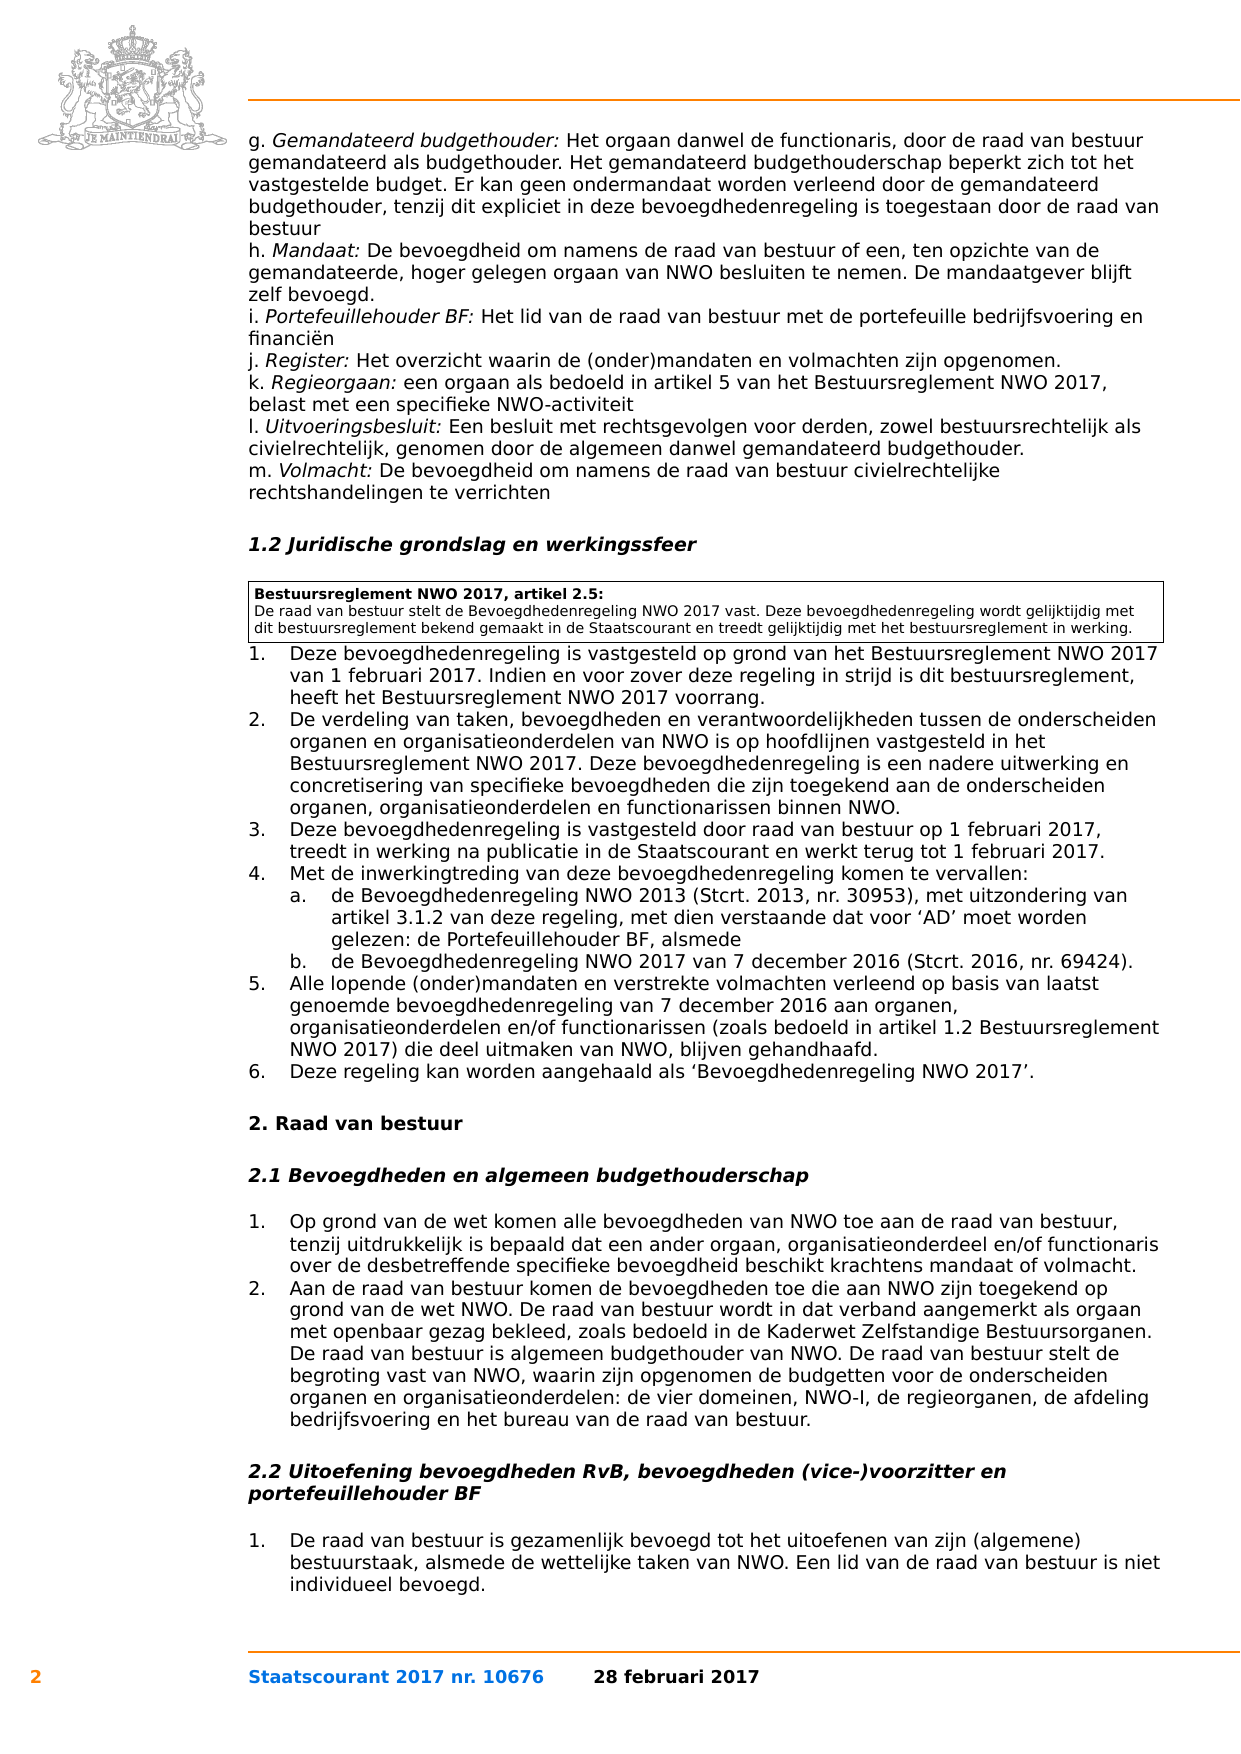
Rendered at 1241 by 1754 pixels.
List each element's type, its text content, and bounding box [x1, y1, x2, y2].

text h. Mandaat: De bevoegdheid om namens de raad van bestuur of een, ten opzichte van de gemandateerde, hoger gelegen orgaan van NWO besluiten te nemen. De mandaatgever blijft zelf bevoegd. [248, 240, 1163, 306]
text a. de Bevoegdhedenregeling NWO 2013 (Stcrt. 2013, nr. 30953), met uitzondering van artikel 3.1.2 van deze regeling, met dien verstaande dat voor ‘AD’ moet worden gelezen: de Portefeuillehouder BF, alsmede [289, 885, 1163, 951]
text 5. Alle lopende (onder)mandaten en verstrekte volmachten verleend op basis van laatst genoemde bevoegdhedenregeling van 7 december 2016 aan organen, organisatieonderdelen en/of functionarissen (zoals bedoeld in artikel 1.2 Bestuursreglement NWO 2017) die deel uitmaken van NWO, blijven gehandhaafd. [248, 973, 1163, 1061]
text k. Regieorgaan: een orgaan als bedoeld in artikel 5 van het Bestuursreglement NWO 2017, belast met een specifieke NWO-activiteit [248, 372, 1163, 416]
text 2. Aan de raad van bestuur komen de bevoegdheden toe die aan NWO zijn toegekend op grond van de wet NWO. De raad van bestuur wordt in dat verband aangemerkt als orgaan met openbaar gezag bekleed, zoals bedoeld in de Kaderwet Zelfstandige Bestuursorganen. De raad van bestuur is algemeen budgethouder van NWO. De raad van bestuur stelt de begroting vast van NWO, waarin zijn opgenomen de budgetten voor de onderscheiden organen en organisatieonderdelen: de vier domeinen, NWO-I, de regieorganen, de afdeling bedrijfsvoering en het bureau van de raad van bestuur. [248, 1277, 1163, 1431]
text 3. Deze bevoegdhedenregeling is vastgesteld door raad van bestuur op 1 februari 2017, treedt in werking na publicatie in de Staatscourant en werkt terug tot 1 februari 2017. [248, 819, 1163, 863]
text 1. De raad van bestuur is gezamenlijk bevoegd tot het uitoefenen van zijn (algemene) bestuurstaak, alsmede de wettelijke taken van NWO. Een lid van de raad van bestuur is niet individueel bevoegd. [248, 1530, 1163, 1596]
text 6. Deze regeling kan worden aangehaald als ‘Bevoegdhedenregeling NWO 2017’. [248, 1061, 1163, 1082]
text g. Gemandateerd budgethouder: Het orgaan danwel de functionaris, door de raad van bestuur gemandateerd als budgethouder. Het gemandateerd budgethouderschap beperkt zich tot het vastgestelde budget. Er kan geen ondermandaat worden verleend door de gemandateerd budgethouder, tenzij dit expliciet in deze bevoegdhedenregeling is toegestaan door de raad van bestuur [248, 130, 1163, 240]
text j. Register: Het overzicht waarin de (onder)mandaten en volmachten zijn opgenomen. [248, 350, 1163, 372]
text 1. Op grond van de wet komen alle bevoegdheden van NWO toe aan de raad van bestuur, tenzij uitdrukkelijk is bepaald dat een ander orgaan, organisatieonderdeel en/of functionaris over de desbetreffende specifieke bevoegdheid beschikt krachtens mandaat of volmacht. [248, 1211, 1163, 1277]
subtitle 2.2 Uitoefening bevoegdheden RvB, bevoegdheden (vice-)voorzitter en portefeuillehouder BF [248, 1461, 1163, 1505]
text 4. Met de inwerkingtreding van deze bevoegdhedenregeling komen te vervallen: [248, 863, 1163, 885]
text 2. De verdeling van taken, bevoegdheden en verantwoordelijkheden tussen de onderscheiden organen en organisatieonderdelen van NWO is op hoofdlijnen vastgesteld in het Bestuursreglement NWO 2017. Deze bevoegdhedenregeling is een nadere uitwerking en concretisering van specifieke bevoegdheden die zijn toegekend aan de onderscheiden organen, organisatieonderdelen en functionarissen binnen NWO. [248, 709, 1163, 819]
text m. Volmacht: De bevoegdheid om namens de raad van bestuur civielrechtelijke rechtshandelingen te verrichten [248, 459, 1163, 503]
table_header Bestuursreglement NWO 2017, artikel 2.5: De raad van bestuur stelt de Bevoegdhedenregeling NWO 2017 vast. Deze bevoegdhedenregeling wordt gelijktijdig met dit bestuursreglement bekend gemaakt in de Staatscourant en treedt gelijktijdig met het bestuursreglement in werking. [249, 582, 1163, 642]
subtitle 2. Raad van bestuur [248, 1112, 1163, 1134]
text b. de Bevoegdhedenregeling NWO 2017 van 7 december 2016 (Stcrt. 2016, nr. 69424). [289, 951, 1163, 973]
text i. Portefeuillehouder BF: Het lid van de raad van bestuur met de portefeuille bedrijfsvoering en financiën [248, 306, 1163, 350]
picture [38, 25, 227, 150]
subtitle 1.2 Juridische grondslag en werkingssfeer [248, 533, 1163, 556]
text 1. Deze bevoegdhedenregeling is vastgesteld op grond van het Bestuursreglement NWO 2017 van 1 februari 2017. Indien en voor zover deze regeling in strijd is dit bestuursreglement, heeft het Bestuursreglement NWO 2017 voorrang. [248, 643, 1163, 709]
text l. Uitvoeringsbesluit: Een besluit met rechtsgevolgen voor derden, zowel bestuursrechtelijk als civielrechtelijk, genomen door de algemeen danwel gemandateerd budgethouder. [248, 416, 1163, 459]
subtitle 2.1 Bevoegdheden en algemeen budgethouderschap [248, 1164, 1163, 1186]
